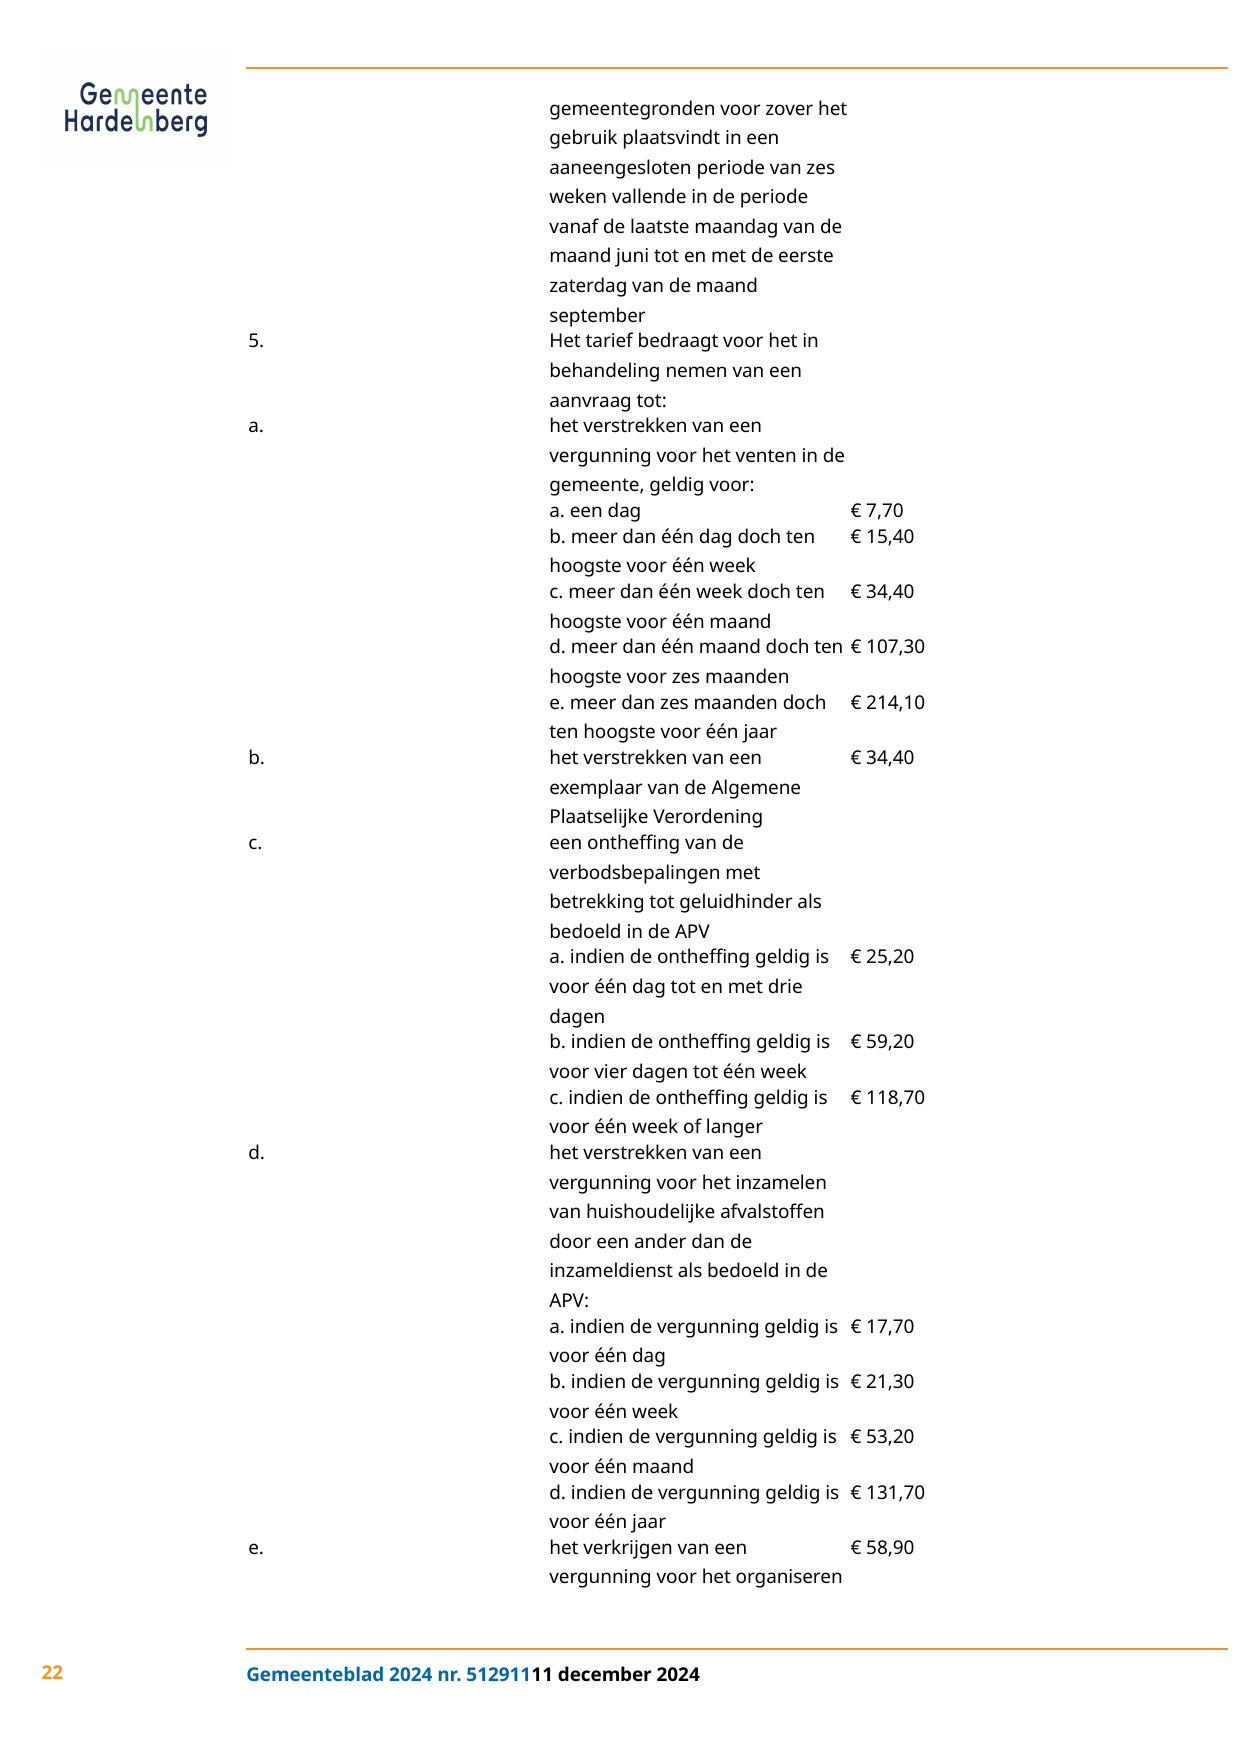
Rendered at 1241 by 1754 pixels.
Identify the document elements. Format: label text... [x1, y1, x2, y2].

table_cell € 118,70 [850, 1084, 1152, 1139]
table_cell b. meer dan één dag doch ten hoogste voor één week [549, 523, 850, 578]
table_cell [248, 1084, 549, 1139]
table_cell [248, 1029, 549, 1084]
table_cell € 15,40 [850, 523, 1152, 578]
table_cell € 131,70 [850, 1479, 1152, 1534]
table_cell € 34,40 [850, 744, 1152, 829]
table_cell € 107,30 [850, 634, 1152, 689]
table_cell d. indien de vergunning geldig is voor één jaar [549, 1479, 850, 1534]
table_cell € 53,20 [850, 1424, 1152, 1479]
table_cell [248, 1368, 549, 1423]
table_cell b. indien de ontheffing geldig is voor vier dagen tot één week [549, 1029, 850, 1084]
table_cell € 59,20 [850, 1029, 1152, 1084]
table_cell [850, 95, 1152, 328]
table_cell € 7,70 [850, 498, 1152, 523]
table_cell e. meer dan zes maanden doch ten hoogste voor één jaar [549, 689, 850, 744]
table_cell [248, 634, 549, 689]
table_cell € 34,40 [850, 579, 1152, 634]
table_cell [248, 1479, 549, 1534]
table_cell € 21,30 [850, 1368, 1152, 1423]
table_cell e. [248, 1534, 549, 1589]
table_cell d. meer dan één maand doch ten hoogste voor zes maanden [549, 634, 850, 689]
table_cell b. [248, 744, 549, 829]
table_cell € 58,90 [850, 1534, 1152, 1589]
table_cell d. [248, 1139, 549, 1313]
table_cell [248, 689, 549, 744]
table_cell [248, 95, 549, 328]
table_cell het verstrekken van een vergunning voor het venten in de gemeente, geldig voor: [549, 413, 850, 497]
table_cell [248, 1313, 549, 1368]
table_cell gemeentegronden voor zover het gebruik plaatsvindt in een aaneengesloten periode van zes weken vallende in de periode vanaf de laatste maandag van de maand juni tot en met de eerste zaterdag van de maand september [549, 95, 850, 328]
table_cell a. een dag [549, 498, 850, 523]
table_cell [850, 829, 1152, 944]
table_cell b. indien de vergunning geldig is voor één week [549, 1368, 850, 1423]
table_cell [850, 413, 1152, 497]
table_cell [850, 328, 1152, 412]
table_cell a. indien de vergunning geldig is voor één dag [549, 1313, 850, 1368]
table_cell c. meer dan één week doch ten hoogste voor één maand [549, 579, 850, 634]
table_cell [248, 1424, 549, 1479]
table_cell a. indien de ontheffing geldig is voor één dag tot en met drie dagen [549, 944, 850, 1029]
table_cell c. indien de ontheffing geldig is voor één week of langer [549, 1084, 850, 1139]
table_cell het verstrekken van een vergunning voor het inzamelen van huishoudelijke afvalstoffen door een ander dan de inzameldienst als bedoeld in de APV: [549, 1139, 850, 1313]
table_cell het verkrijgen van een vergunning voor het organiseren [549, 1534, 850, 1589]
table_cell c. indien de vergunning geldig is voor één maand [549, 1424, 850, 1479]
table_cell € 17,70 [850, 1313, 1152, 1368]
table_cell Het tarief bedraagt voor het in behandeling nemen van een aanvraag tot: [549, 328, 850, 412]
table_cell 5. [248, 328, 549, 412]
table_cell een ontheffing van de verbodsbepalingen met betrekking tot geluidhinder als bedoeld in de APV [549, 829, 850, 944]
table_cell [248, 498, 549, 523]
table_cell het verstrekken van een exemplaar van de Algemene Plaatselijke Verordening [549, 744, 850, 829]
table_cell a. [248, 413, 549, 497]
table_cell € 25,20 [850, 944, 1152, 1029]
picture [41, 47, 231, 172]
table_cell [248, 944, 549, 1029]
table_cell [850, 1139, 1152, 1313]
table_cell [248, 523, 549, 578]
table_cell [248, 579, 549, 634]
table_cell € 214,10 [850, 689, 1152, 744]
table_cell c. [248, 829, 549, 944]
